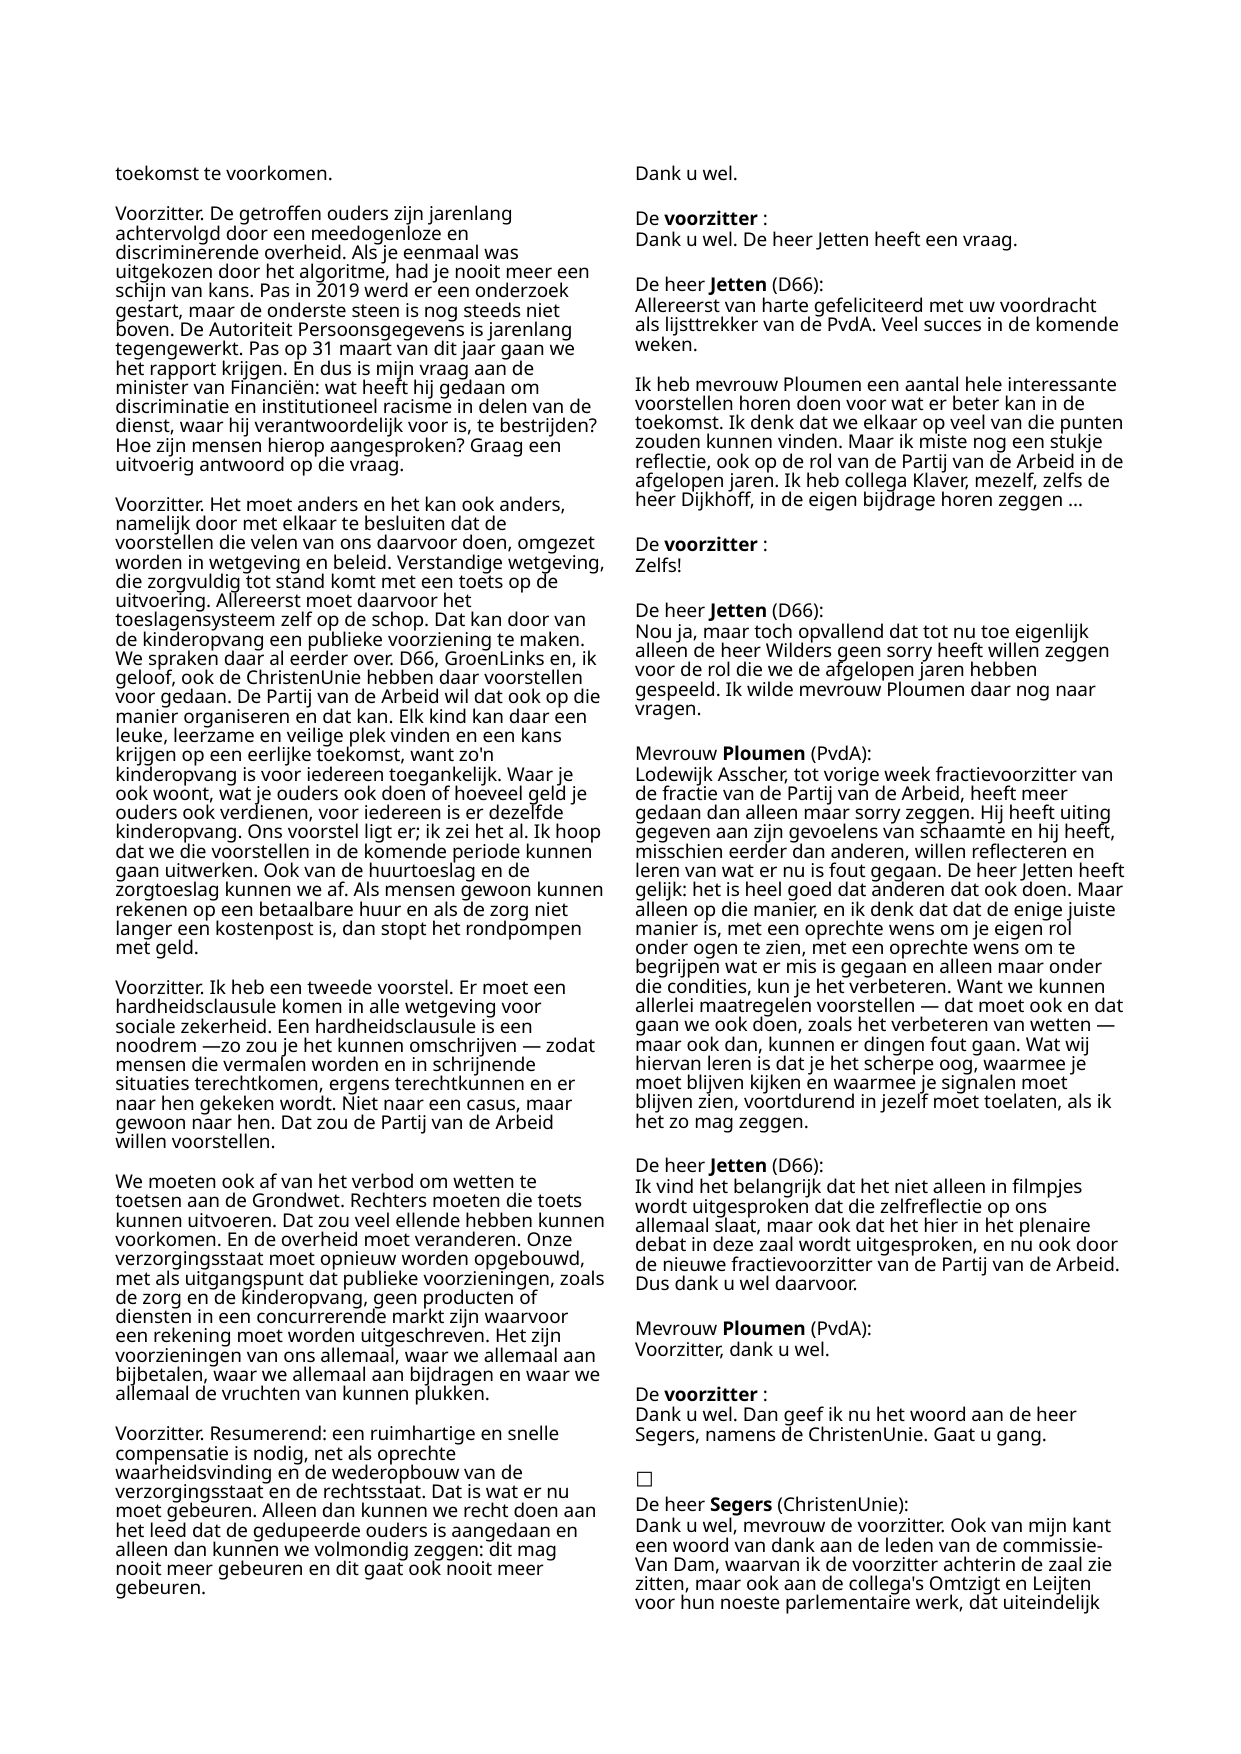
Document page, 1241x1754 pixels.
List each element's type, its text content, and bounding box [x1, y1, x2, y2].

text Lodewijk Asscher, tot vorige week fractievoorzitter van de fractie van de Partij van de Arbeid, heeft meer gedaan dan alleen maar sorry zeggen. Hij heeft uiting gegeven aan zijn gevoelens van schaamte en hij heeft, misschien eerder dan anderen, willen reflecteren en leren van wat er nu is fout gegaan. De heer Jetten heeft gelijk: het is heel goed dat anderen dat ook doen. Maar alleen op die manier, en ik denk dat dat de enige juiste manier is, met een oprechte wens om je eigen rol onder ogen te zien, met een oprechte wens om te begrijpen wat er mis is gegaan en alleen maar onder die condities, kun je het verbeteren. Want we kunnen allerlei maatregelen voorstellen — dat moet ook en dat gaan we ook doen, zoals het verbeteren van wetten — maar ook dan, kunnen er dingen fout gaan. Wat wij hiervan leren is dat je het scherpe oog, waarmee je moet blijven kijken en waarmee je signalen moet blijven zien, voortdurend in jezelf moet toelaten, als ik het zo mag zeggen. [635, 766, 1125, 1132]
text De voorzitter : [635, 205, 1125, 231]
text Dank u wel. [635, 165, 1125, 184]
text Dank u wel. De heer Jetten heeft een vraag. [635, 231, 1125, 250]
text De heer Jetten (D66): [635, 1153, 1125, 1178]
text De heer Segers (ChristenUnie): [635, 1492, 1125, 1517]
text De heer Jetten (D66): [635, 271, 1125, 297]
text De heer Jetten (D66): [635, 597, 1125, 623]
text Mevrouw Ploumen (PvdA): [635, 740, 1125, 766]
text Voorzitter. Resumerend: een ruimhartige en snelle compensatie is nodig, net als oprechte waarheidsvinding en de wederopbouw van de verzorgingsstaat en de rechtsstaat. Dat is wat er nu moet gebeuren. Alleen dan kunnen we recht doen aan het leed dat de gedupeerde ouders is aangedaan en alleen dan kunnen we volmondig zeggen: dit mag nooit meer gebeuren en dit gaat ook nooit meer gebeuren. [115, 1425, 605, 1599]
text Voorzitter, dank u wel. [635, 1341, 1125, 1360]
text Voorzitter. De getroffen ouders zijn jarenlang achtervolgd door een meedogenloze en discriminerende overheid. Als je eenmaal was uitgekozen door het algoritme, had je nooit meer een schijn van kans. Pas in 2019 werd er een onderzoek gestart, maar de onderste steen is nog steeds niet boven. De Autoriteit Persoonsgegevens is jarenlang tegengewerkt. Pas op 31 maart van dit jaar gaan we het rapport krijgen. En dus is mijn vraag aan de minister van Financiën: wat heeft hij gedaan om discriminatie en institutioneel racisme in delen van de dienst, waar hij verantwoordelijk voor is, te bestrijden? Hoe zijn mensen hierop aangesproken? Graag een uitvoerig antwoord op die vraag. [115, 205, 605, 475]
text Ik vind het belangrijk dat het niet alleen in filmpjes wordt uitgesproken dat die zelfreflectie op ons allemaal slaat, maar ook dat het hier in het plenaire debat in deze zaal wordt uitgesproken, en nu ook door de nieuwe fractievoorzitter van de Partij van de Arbeid. Dus dank u wel daarvoor. [635, 1178, 1125, 1294]
text We moeten ook af van het verbod om wetten te toetsen aan de Grondwet. Rechters moeten die toets kunnen uitvoeren. Dat zou veel ellende hebben kunnen voorkomen. En de overheid moet veranderen. Onze verzorgingsstaat moet opnieuw worden opgebouwd, met als uitgangspunt dat publieke voorzieningen, zoals de zorg en de kinderopvang, geen producten of diensten in een concurrerende markt zijn waarvoor een rekening moet worden uitgeschreven. Het zijn voorzieningen van ons allemaal, waar we allemaal aan bijbetalen, waar we allemaal aan bijdragen en waar we allemaal de vruchten van kunnen plukken. [115, 1173, 605, 1404]
text Ik heb mevrouw Ploumen een aantal hele interessante voorstellen horen doen voor wat er beter kan in de toekomst. Ik denk dat we elkaar op veel van die punten zouden kunnen vinden. Maar ik miste nog een stukje reflectie, ook op de rol van de Partij van de Arbeid in de afgelopen jaren. Ik heb collega Klaver, mezelf, zelfs de heer Dijkhoff, in de eigen bijdrage horen zeggen … [635, 376, 1125, 510]
text De voorzitter : [635, 531, 1125, 557]
text Dank u wel. Dan geef ik nu het woord aan de heer Segers, namens de ChristenUnie. Gaat u gang. [635, 1406, 1125, 1445]
text toekomst te voorkomen. [115, 165, 605, 184]
text Allereerst van harte gefeliciteerd met uw voordracht als lijsttrekker van de PvdA. Veel succes in de komende weken. [635, 297, 1125, 355]
text De voorzitter : [635, 1381, 1125, 1406]
text Voorzitter. Ik heb een tweede voorstel. Er moet een hardheidsclausule komen in alle wetgeving voor sociale zekerheid. Een hardheidsclausule is een noodrem —zo zou je het kunnen omschrijven — zodat mensen die vermalen worden en in schrijnende situaties terechtkomen, ergens terechtkunnen en er naar hen gekeken wordt. Niet naar een casus, maar gewoon naar hen. Dat zou de Partij van de Arbeid willen voorstellen. [115, 979, 605, 1152]
text ⬜ [635, 1466, 1125, 1492]
text Voorzitter. Het moet anders en het kan ook anders, namelijk door met elkaar te besluiten dat de voorstellen die velen van ons daarvoor doen, omgezet worden in wetgeving en beleid. Verstandige wetgeving, die zorgvuldig tot stand komt met een toets op de uitvoering. Allereerst moet daarvoor het toeslagensysteem zelf op de schop. Dat kan door van de kinderopvang een publieke voorziening te maken. We spraken daar al eerder over. D66, GroenLinks en, ik geloof, ook de ChristenUnie hebben daar voorstellen voor gedaan. De Partij van de Arbeid wil dat ook op die manier organiseren en dat kan. Elk kind kan daar een leuke, leerzame en veilige plek vinden en een kans krijgen op een eerlijke toekomst, want zo'n kinderopvang is voor iedereen toegankelijk. Waar je ook woont, wat je ouders ook doen of hoeveel geld je ouders ook verdienen, voor iedereen is er dezelfde kinderopvang. Ons voorstel ligt er; ik zei het al. Ik hoop dat we die voorstellen in de komende periode kunnen gaan uitwerken. Ook van de huurtoeslag en de zorgtoeslag kunnen we af. Als mensen gewoon kunnen rekenen op een betaalbare huur en als de zorg niet langer een kostenpost is, dan stopt het rondpompen met geld. [115, 496, 605, 958]
text Mevrouw Ploumen (PvdA): [635, 1315, 1125, 1341]
text Zelfs! [635, 557, 1125, 576]
text Dank u wel, mevrouw de voorzitter. Ook van mijn kant een woord van dank aan de leden van de commissie-Van Dam, waarvan ik de voorzitter achterin de zaal zie zitten, maar ook aan de collega's Omtzigt en Leijten voor hun noeste parlementaire werk, dat uiteindelijk [635, 1517, 1125, 1614]
text Nou ja, maar toch opvallend dat tot nu toe eigenlijk alleen de heer Wilders geen sorry heeft willen zeggen voor de rol die we de afgelopen jaren hebben gespeeld. Ik wilde mevrouw Ploumen daar nog naar vragen. [635, 623, 1125, 719]
